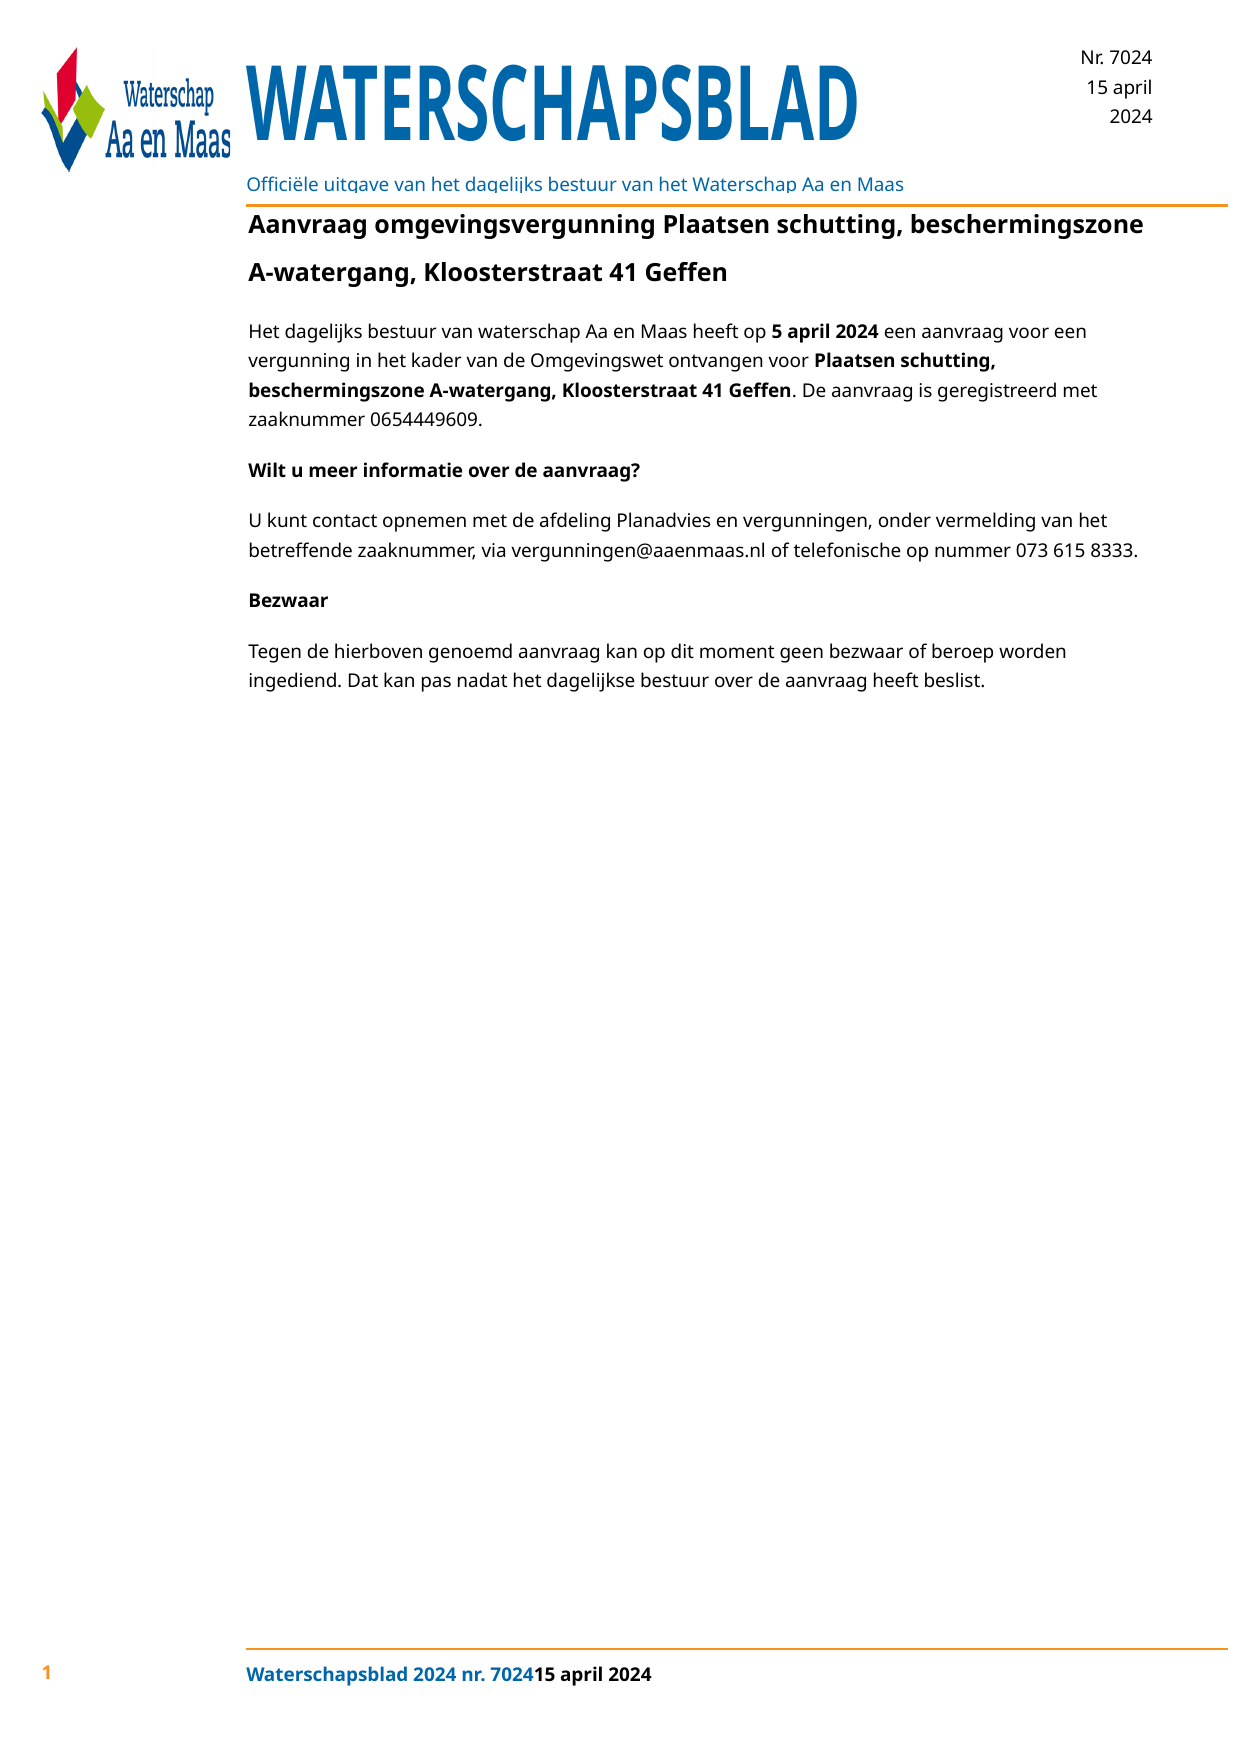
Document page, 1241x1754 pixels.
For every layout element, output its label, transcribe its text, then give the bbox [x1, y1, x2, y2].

text Bezwaar [248, 587, 1152, 613]
text Wilt u meer informatie over de aanvraag? [248, 457, 1152, 483]
text U kunt contact opnemen met de afdeling Planadvies en vergunningen, onder vermelding van het betreffende zaaknummer, via vergunningen@aaenmaas.nl of telefonische op nummer 073 615 8333. [248, 507, 1152, 563]
text Tegen de hierboven genoemd aanvraag kan op dit moment geen bezwaar of beroep worden ingediend. Dat kan pas nadat het dagelijkse bestuur over de aanvraag heeft beslist. [248, 638, 1152, 693]
picture [41, 47, 231, 172]
text Aanvraag omgevingsvergunning Plaatsen schutting, beschermingszone A-watergang, Kloosterstraat 41 Geffen [248, 207, 1152, 288]
text Het dagelijks bestuur van waterschap Aa en Maas heeft op 5 april 2024 een aanvraag voor een vergunning in het kader van de Omgevingswet ontvangen voor Plaatsen schutting, beschermingszone A-watergang, Kloosterstraat 41 Geffen. De aanvraag is geregistreerd met zaaknummer 0654449609. [248, 318, 1152, 432]
